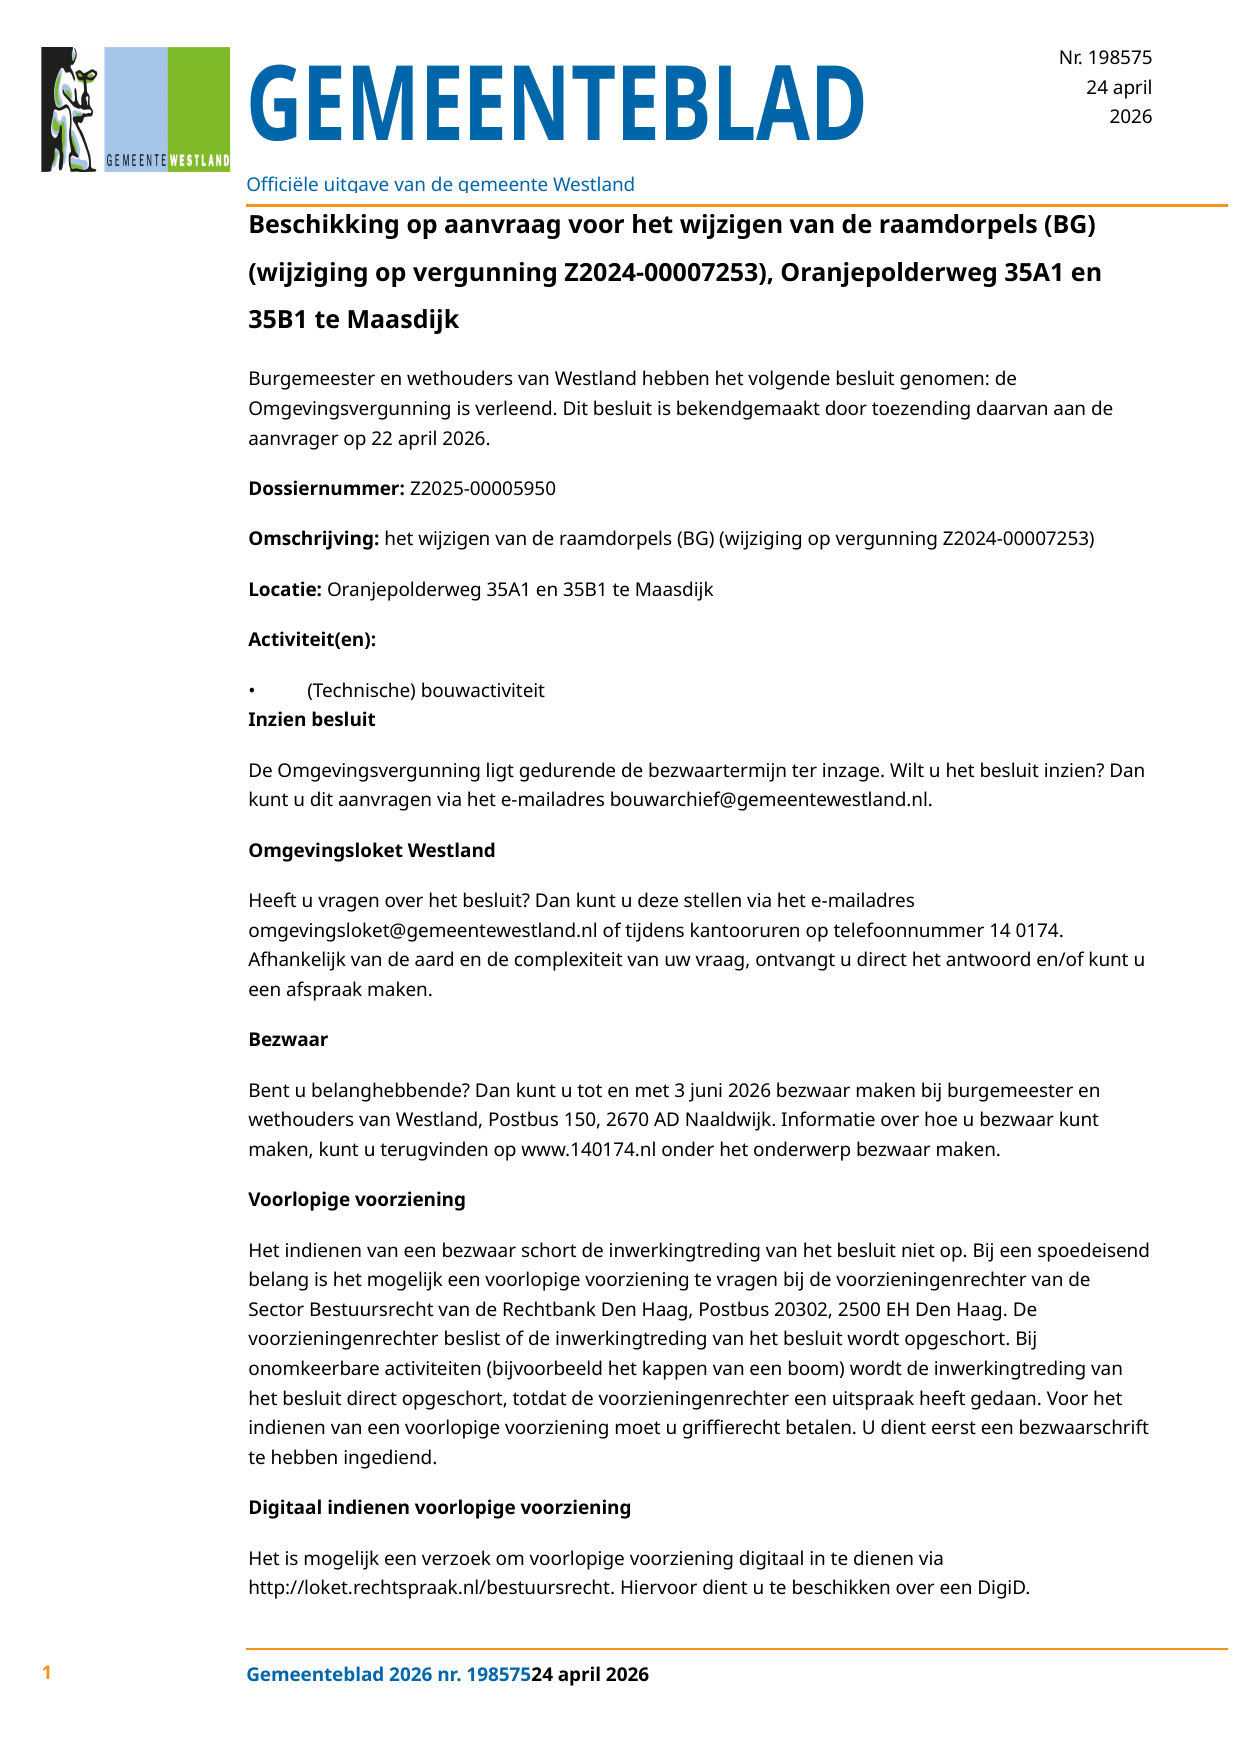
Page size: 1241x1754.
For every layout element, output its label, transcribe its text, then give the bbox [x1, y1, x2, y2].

text Inzien besluit [248, 706, 1152, 732]
text Voorlopige voorziening [248, 1186, 1152, 1212]
text Omschrijving: het wijzigen van de raamdorpels (BG) (wijziging op vergunning Z2024-00007253) [248, 526, 1152, 551]
text Burgemeester en wethouders van Westland hebben het volgende besluit genomen: de Omgevingsvergunning is verleend. Dit besluit is bekendgemaakt door toezending daarvan aan de aanvrager op 22 april 2026. [248, 366, 1152, 450]
text Digitaal indienen voorlopige voorziening [248, 1494, 1152, 1520]
text De Omgevingsvergunning ligt gedurende de bezwaartermijn ter inzage. Wilt u het besluit inzien? Dan kunt u dit aanvragen via het e-mailadres bouwarchief@gemeentewestland.nl. [248, 757, 1152, 812]
text Heeft u vragen over het besluit? Dan kunt u deze stellen via het e-mailadres omgevingsloket@gemeentewestland.nl of tijdens kantooruren op telefoonnummer 14 0174. Afhankelijk van de aard en de complexiteit van uw vraag, ontvangt u direct het antwoord en/of kunt u een afspraak maken. [248, 887, 1152, 1002]
picture [41, 47, 231, 172]
text Het is mogelijk een verzoek om voorlopige voorziening digitaal in te dienen via http://loket.rechtspraak.nl/bestuursrecht. Hiervoor dient u te beschikken over een DigiD. [248, 1545, 1152, 1600]
text Het indienen van een bezwaar schort de inwerkingtreding van het besluit niet op. Bij een spoedeisend belang is het mogelijk een voorlopige voorziening te vragen bij de voorzieningenrechter van de Sector Bestuursrecht van de Rechtbank Den Haag, Postbus 20302, 2500 EH Den Haag. De voorzieningenrechter beslist of de inwerkingtreding van het besluit wordt opgeschort. Bij onomkeerbare activiteiten (bijvoorbeeld het kappen van een boom) wordt de inwerkingtreding van het besluit direct opgeschort, totdat de voorzieningenrechter een uitspraak heeft gedaan. Voor het indienen van een voorlopige voorziening moet u griffierecht betalen. U dient eerst een bezwaarschrift te hebben ingediend. [248, 1237, 1152, 1469]
text Dossiernummer: Z2025-00005950 [248, 475, 1152, 501]
list (Technische) bouwactiviteit [248, 677, 1152, 702]
text Beschikking op aanvraag voor het wijzigen van de raamdorpels (BG) (wijziging op vergunning Z2024-00007253), Oranjepolderweg 35A1 en 35B1 te Maasdijk [248, 207, 1152, 336]
text Bezwaar [248, 1026, 1152, 1052]
text Locatie: Oranjepolderweg 35A1 en 35B1 te Maasdijk [248, 576, 1152, 602]
text Omgevingsloket Westland [248, 837, 1152, 862]
text Activiteit(en): [248, 626, 1152, 652]
text Bent u belanghebbende? Dan kunt u tot en met 3 juni 2026 bezwaar maken bij burgemeester en wethouders van Westland, Postbus 150, 2670 AD Naaldwijk. Informatie over hoe u bezwaar kunt maken, kunt u terugvinden op www.140174.nl onder het onderwerp bezwaar maken. [248, 1077, 1152, 1162]
